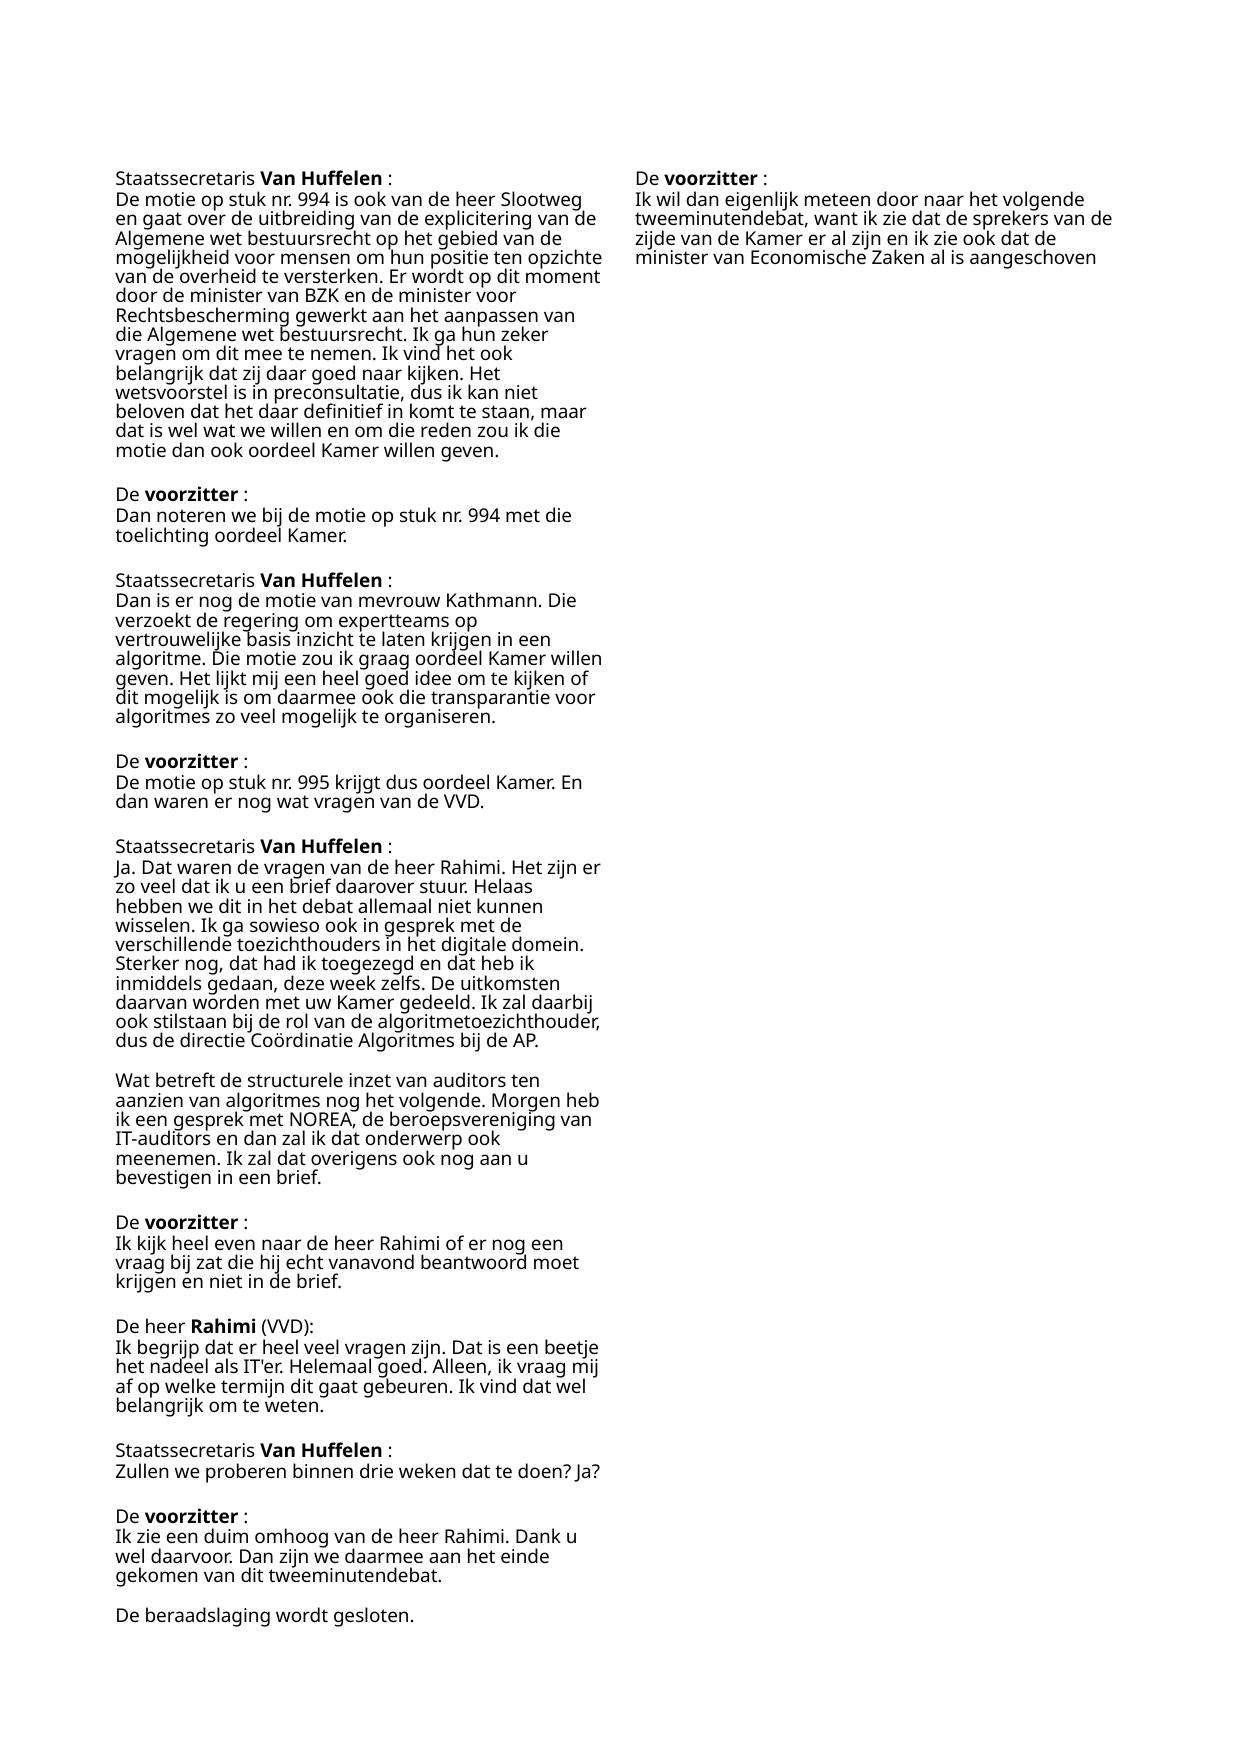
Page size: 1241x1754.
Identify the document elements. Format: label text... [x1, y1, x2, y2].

text De beraadslaging wordt gesloten. [115, 1607, 605, 1626]
text Dan is er nog de motie van mevrouw Kathmann. Die verzoekt de regering om expertteams op vertrouwelijke basis inzicht te laten krijgen in een algoritme. Die motie zou ik graag oordeel Kamer willen geven. Het lijkt mij een heel goed idee om te kijken of dit mogelijk is om daarmee ook die transparantie voor algoritmes zo veel mogelijk te organiseren. [115, 592, 605, 727]
text Staatssecretaris Van Huffelen : [115, 833, 605, 859]
text Staatssecretaris Van Huffelen : [115, 165, 605, 191]
text Staatssecretaris Van Huffelen : [115, 567, 605, 592]
text Ik wil dan eigenlijk meteen door naar het volgende tweeminutendebat, want ik zie dat de sprekers van de zijde van de Kamer er al zijn en ik zie ook dat de minister van Economische Zaken al is aangeschoven [635, 191, 1125, 268]
text Ik kijk heel even naar de heer Rahimi of er nog een vraag bij zat die hij echt vanavond beantwoord moet krijgen en niet in de brief. [115, 1235, 605, 1292]
text Ik begrijp dat er heel veel vragen zijn. Dat is een beetje het nadeel als IT'er. Helemaal goed. Alleen, ik vraag mij af op welke termijn dit gaat gebeuren. Ik vind dat wel belangrijk om te weten. [115, 1339, 605, 1416]
text De heer Rahimi (VVD): [115, 1313, 605, 1339]
text De voorzitter : [115, 1503, 605, 1528]
text De motie op stuk nr. 994 is ook van de heer Slootweg en gaat over de uitbreiding van de explicitering van de Algemene wet bestuursrecht op het gebied van de mogelijkheid voor mensen om hun positie ten opzichte van de overheid te versterken. Er wordt op dit moment door de minister van BZK en de minister voor Rechtsbescherming gewerkt aan het aanpassen van die Algemene wet bestuursrecht. Ik ga hun zeker vragen om dit mee te nemen. Ik vind het ook belangrijk dat zij daar goed naar kijken. Het wetsvoorstel is in preconsultatie, dus ik kan niet beloven dat het daar definitief in komt te staan, maar dat is wel wat we willen en om die reden zou ik die motie dan ook oordeel Kamer willen geven. [115, 191, 605, 461]
text De voorzitter : [115, 482, 605, 507]
text Staatssecretaris Van Huffelen : [115, 1437, 605, 1463]
text De voorzitter : [115, 1209, 605, 1235]
text Ik zie een duim omhoog van de heer Rahimi. Dank u wel daarvoor. Dan zijn we daarmee aan het einde gekomen van dit tweeminutendebat. [115, 1528, 605, 1586]
text De motie op stuk nr. 995 krijgt dus oordeel Kamer. En dan waren er nog wat vragen van de VVD. [115, 774, 605, 812]
text Dan noteren we bij de motie op stuk nr. 994 met die toelichting oordeel Kamer. [115, 507, 605, 546]
text Wat betreft de structurele inzet van auditors ten aanzien van algoritmes nog het volgende. Morgen heb ik een gesprek met NOREA, de beroepsvereniging van IT-auditors en dan zal ik dat onderwerp ook meenemen. Ik zal dat overigens ook nog aan u bevestigen in een brief. [115, 1072, 605, 1188]
text Zullen we proberen binnen drie weken dat te doen? Ja? [115, 1463, 605, 1482]
text De voorzitter : [635, 165, 1125, 191]
text Ja. Dat waren de vragen van de heer Rahimi. Het zijn er zo veel dat ik u een brief daarover stuur. Helaas hebben we dit in het debat allemaal niet kunnen wisselen. Ik ga sowieso ook in gesprek met de verschillende toezichthouders in het digitale domein. Sterker nog, dat had ik toegezegd en dat heb ik inmiddels gedaan, deze week zelfs. De uitkomsten daarvan worden met uw Kamer gedeeld. Ik zal daarbij ook stilstaan bij de rol van de algoritmetoezichthouder, dus de directie Coördinatie Algoritmes bij de AP. [115, 859, 605, 1052]
text De voorzitter : [115, 748, 605, 774]
